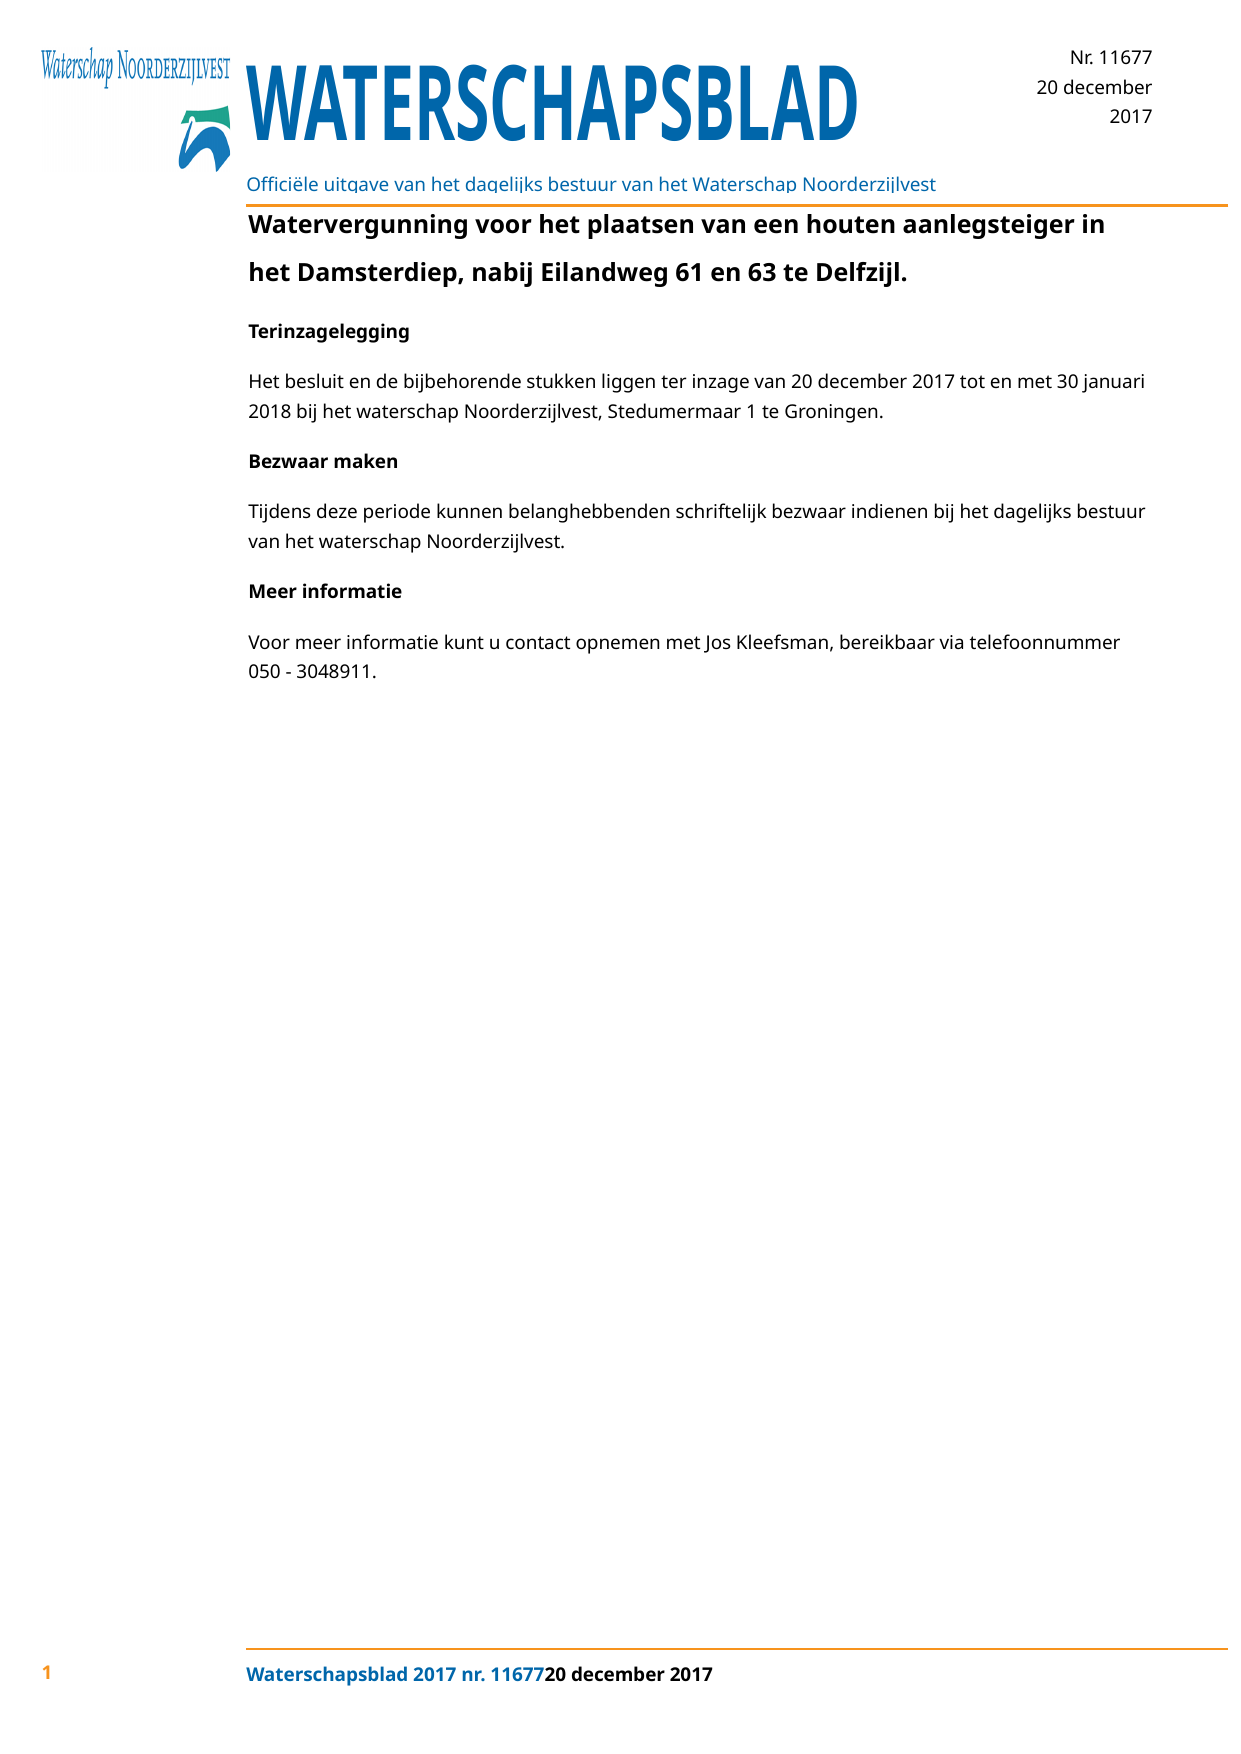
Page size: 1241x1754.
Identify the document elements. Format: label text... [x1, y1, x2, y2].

text Meer informatie [248, 579, 1152, 604]
text Tijdens deze periode kunnen belanghebbenden schriftelijk bezwaar indienen bij het dagelijks bestuur van het waterschap Noorderzijlvest. [248, 499, 1152, 554]
text Bezwaar maken [248, 448, 1152, 474]
text Watervergunning voor het plaatsen van een houten aanlegsteiger in het Damsterdiep, nabij Eilandweg 61 en 63 te Delfzijl. [248, 207, 1152, 288]
text Terinzagelegging [248, 318, 1152, 344]
text Voor meer informatie kunt u contact opnemen met Jos Kleefsman, bereikbaar via telefoonnummer 050 - 3048911. [248, 629, 1152, 684]
picture [41, 47, 231, 172]
text Het besluit en de bijbehorende stukken liggen ter inzage van 20 december 2017 tot en met 30 januari 2018 bij het waterschap Noorderzijlvest, Stedumermaar 1 te Groningen. [248, 368, 1152, 424]
